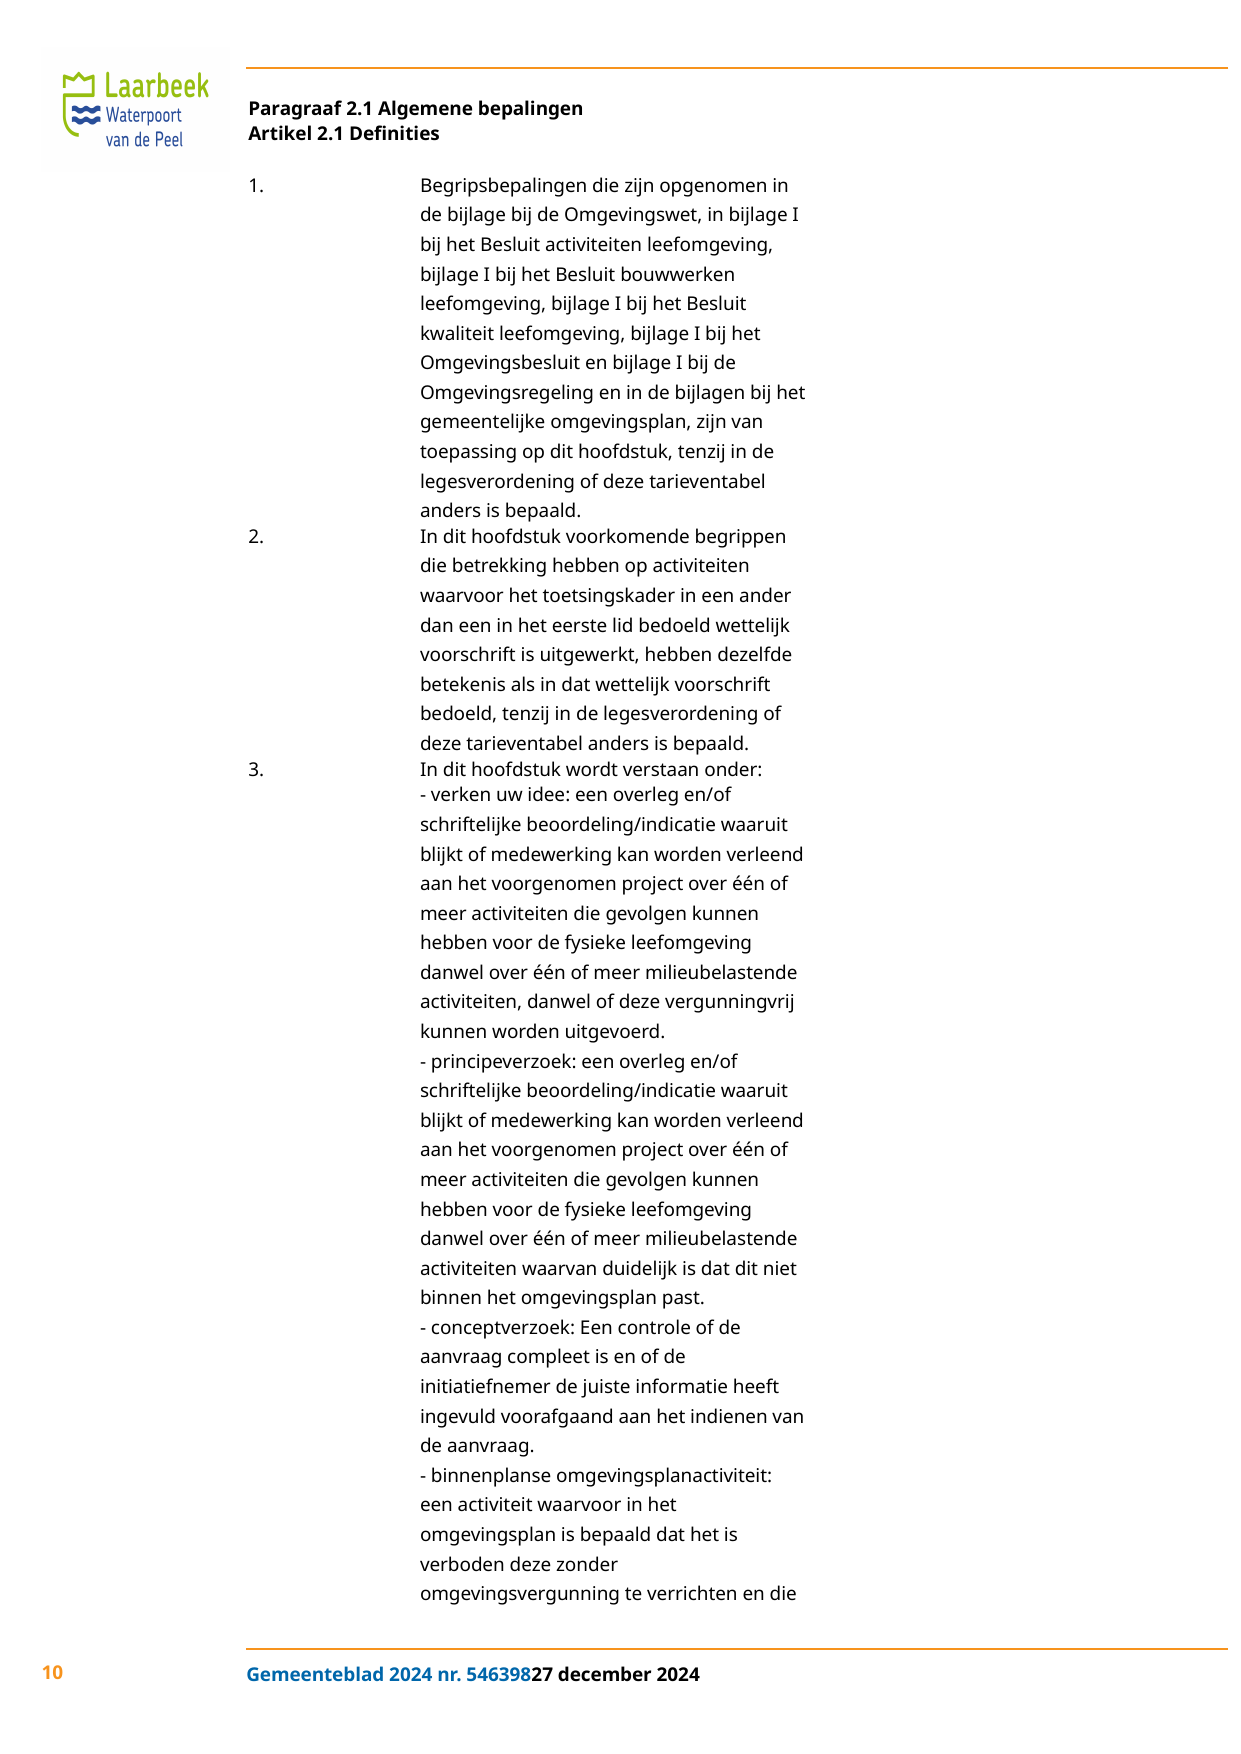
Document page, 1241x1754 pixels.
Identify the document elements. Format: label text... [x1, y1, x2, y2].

table_cell [248, 782, 420, 1606]
table_cell 3. [248, 756, 420, 782]
table_cell [980, 172, 1152, 523]
table_cell In dit hoofdstuk voorkomende begrippen die betrekking hebben op activiteiten waarvoor het toetsingskader in een ander dan een in het eerste lid bedoeld wettelijk voorschrift is uitgewerkt, hebben dezelfde betekenis als in dat wettelijk voorschrift bedoeld, tenzij in de legesverordening of deze tarieventabel anders is bepaald. [420, 523, 808, 756]
table_cell Artikel 2.1 Definities [248, 121, 980, 146]
table_cell Begripsbepalingen die zijn opgenomen in de bijlage bij de Omgevingswet, in bijlage I bij het Besluit activiteiten leefomgeving, bijlage I bij het Besluit bouwwerken leefomgeving, bijlage I bij het Besluit kwaliteit leefomgeving, bijlage I bij het Omgevingsbesluit en bijlage I bij de Omgevingsregeling en in de bijlagen bij het gemeentelijke omgevingsplan, zijn van toepassing op dit hoofdstuk, tenzij in de legesverordening of deze tarieventabel anders is bepaald. [420, 172, 808, 523]
table_cell [808, 523, 980, 756]
table_cell 1. [248, 172, 420, 523]
table_cell [248, 146, 420, 172]
table_cell [980, 523, 1152, 756]
table_cell [808, 756, 980, 782]
table_cell Paragraaf 2.1 Algemene bepalingen [248, 95, 1152, 121]
table_cell [808, 146, 980, 172]
table_cell [808, 172, 980, 523]
table_cell [980, 146, 1152, 172]
table_cell - verken uw idee: een overleg en/of schriftelijke beoordeling/indicatie waaruit blijkt of medewerking kan worden verleend aan het voorgenomen project over één of meer activiteiten die gevolgen kunnen hebben voor de fysieke leefomgeving danwel over één of meer milieubelastende activiteiten, danwel of deze vergunningvrij kunnen worden uitgevoerd. - principeverzoek: een overleg en/of schriftelijke beoordeling/indicatie waaruit blijkt of medewerking kan worden verleend aan het voorgenomen project over één of meer activiteiten die gevolgen kunnen hebben voor de fysieke leefomgeving danwel over één of meer milieubelastende activiteiten waarvan duidelijk is dat dit niet binnen het omgevingsplan past. - conceptverzoek: Een controle of de aanvraag compleet is en of de initiatiefnemer de juiste informatie heeft ingevuld voorafgaand aan het indienen van de aanvraag. - binnenplanse omgevingsplanactiviteit: een activiteit waarvoor in het omgevingsplan is bepaald dat het is verboden deze zonder omgevingsvergunning te verrichten en die [420, 782, 808, 1606]
table_cell 2. [248, 523, 420, 756]
table_cell [420, 146, 808, 172]
table_cell [980, 782, 1152, 1606]
picture [41, 47, 231, 172]
table_cell In dit hoofdstuk wordt verstaan onder: [420, 756, 808, 782]
table_cell [980, 756, 1152, 782]
table_cell [808, 782, 980, 1606]
